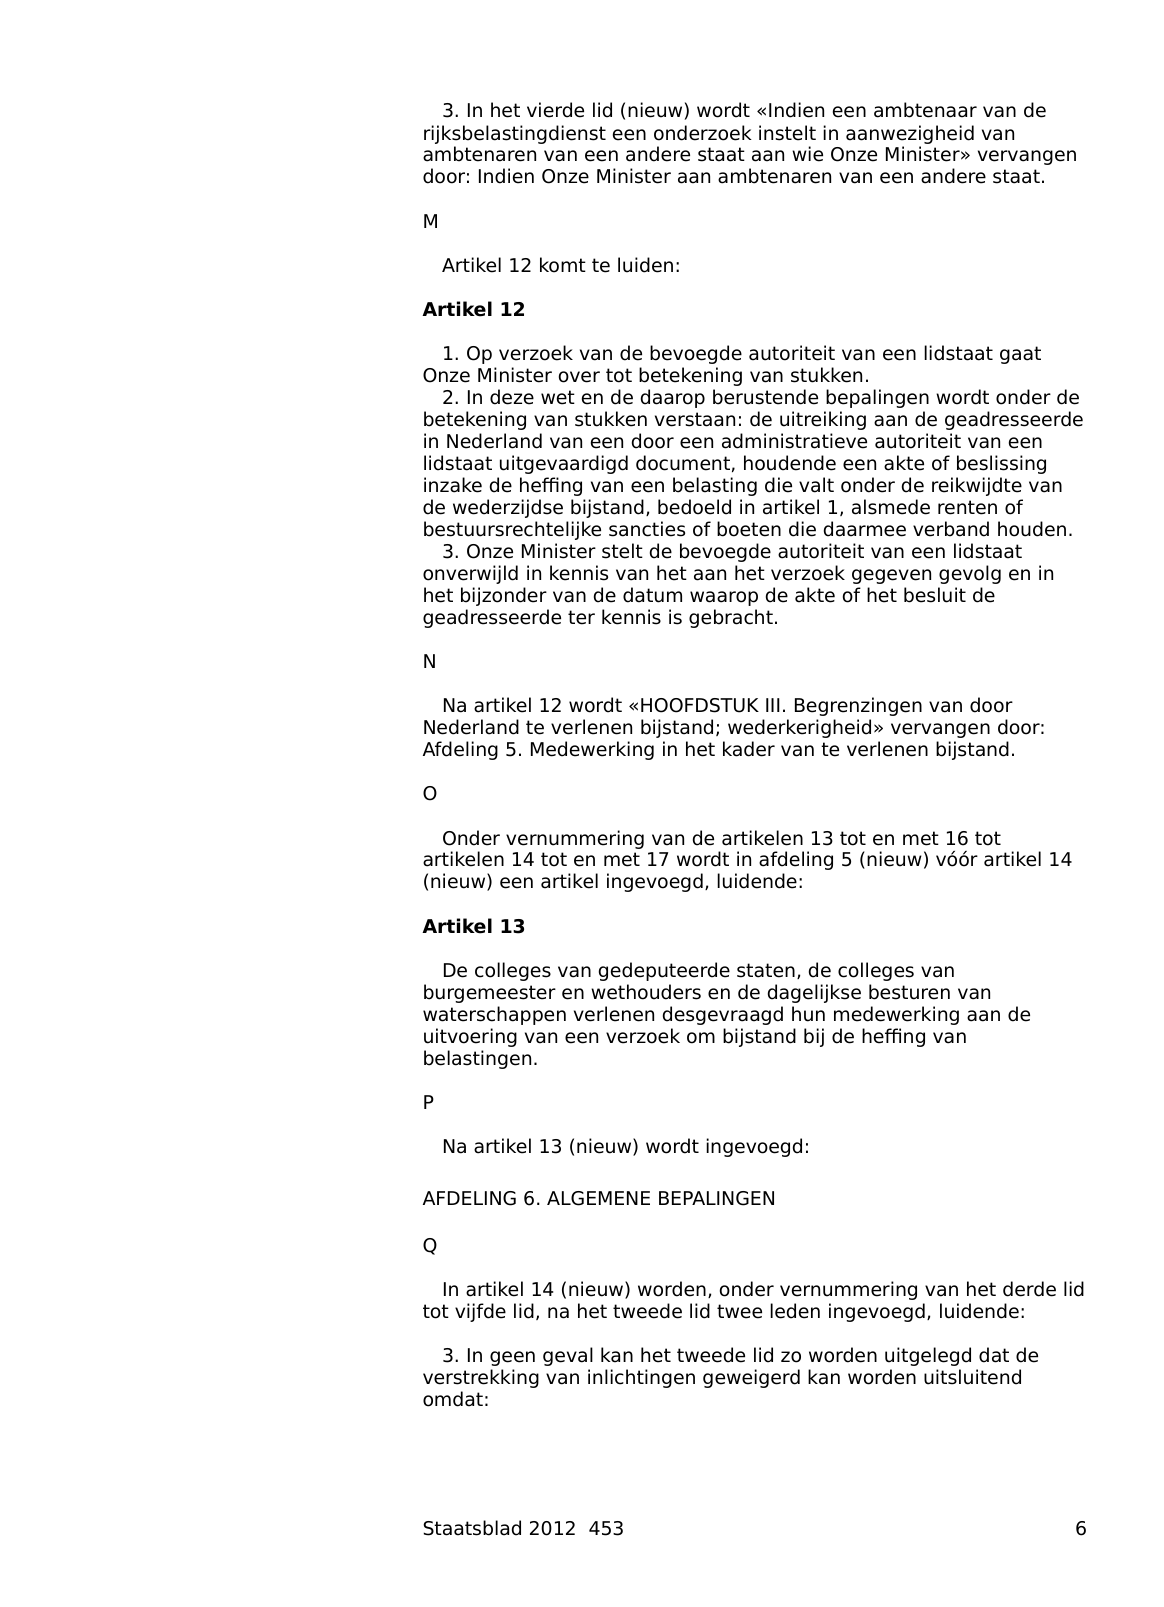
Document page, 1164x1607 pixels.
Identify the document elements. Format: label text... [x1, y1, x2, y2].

text P [422, 1092, 1087, 1114]
text 1. Op verzoek van de bevoegde autoriteit van een lidstaat gaat Onze Minister over tot betekening van stukken. [422, 343, 1087, 387]
text 3. In geen geval kan het tweede lid zo worden uitgelegd dat de verstrekking van inlichtingen geweigerd kan worden uitsluitend omdat: [422, 1345, 1087, 1411]
text Onder vernummering van de artikelen 13 tot en met 16 tot artikelen 14 tot en met 17 wordt in afdeling 5 (nieuw) vóór artikel 14 (nieuw) een artikel ingevoegd, luidende: [422, 827, 1087, 893]
text N [422, 651, 1087, 673]
text O [422, 783, 1087, 805]
text M [422, 211, 1087, 232]
text Artikel 12 komt te luiden: [422, 255, 1087, 277]
text 3. Onze Minister stelt de bevoegde autoriteit van een lidstaat onverwijld in kennis van het aan het verzoek gegeven gevolg en in het bijzonder van de datum waarop de akte of het besluit de geadresseerde ter kennis is gebracht. [422, 541, 1087, 629]
text De colleges van gedeputeerde staten, de colleges van burgemeester en wethouders en de dagelijkse besturen van waterschappen verlenen desgevraagd hun medewerking aan de uitvoering van een verzoek om bijstand bij de heffing van belastingen. [422, 960, 1087, 1069]
text In artikel 14 (nieuw) worden, onder vernummering van het derde lid tot vijfde lid, na het tweede lid twee leden ingevoegd, luidende: [422, 1279, 1087, 1323]
subtitle AFDELING 6. ALGEMENE BEPALINGEN [422, 1188, 1087, 1210]
text 2. In deze wet en de daarop berustende bepalingen wordt onder de betekening van stukken verstaan: de uitreiking aan de geadresseerde in Nederland van een door een administratieve autoriteit van een lidstaat uitgevaardigd document, houdende een akte of beslissing inzake de heffing van een belasting die valt onder de reikwijdte van de wederzijdse bijstand, bedoeld in artikel 1, alsmede renten of bestuursrechtelijke sancties of boeten die daarmee verband houden. [422, 387, 1087, 541]
text Q [422, 1235, 1087, 1257]
subtitle Artikel 13 [422, 916, 1087, 937]
text 3. In het vierde lid (nieuw) wordt «Indien een ambtenaar van de rijksbelastingdienst een onderzoek instelt in aanwezigheid van ambtenaren van een andere staat aan wie Onze Minister» vervangen door: Indien Onze Minister aan ambtenaren van een andere staat. [422, 100, 1087, 188]
text Na artikel 13 (nieuw) wordt ingevoegd: [422, 1136, 1087, 1158]
text Na artikel 12 wordt «HOOFDSTUK III. Begrenzingen van door Nederland te verlenen bijstand; wederkerigheid» vervangen door: Afdeling 5. Medewerking in het kader van te verlenen bijstand. [422, 695, 1087, 761]
subtitle Artikel 12 [422, 299, 1087, 321]
